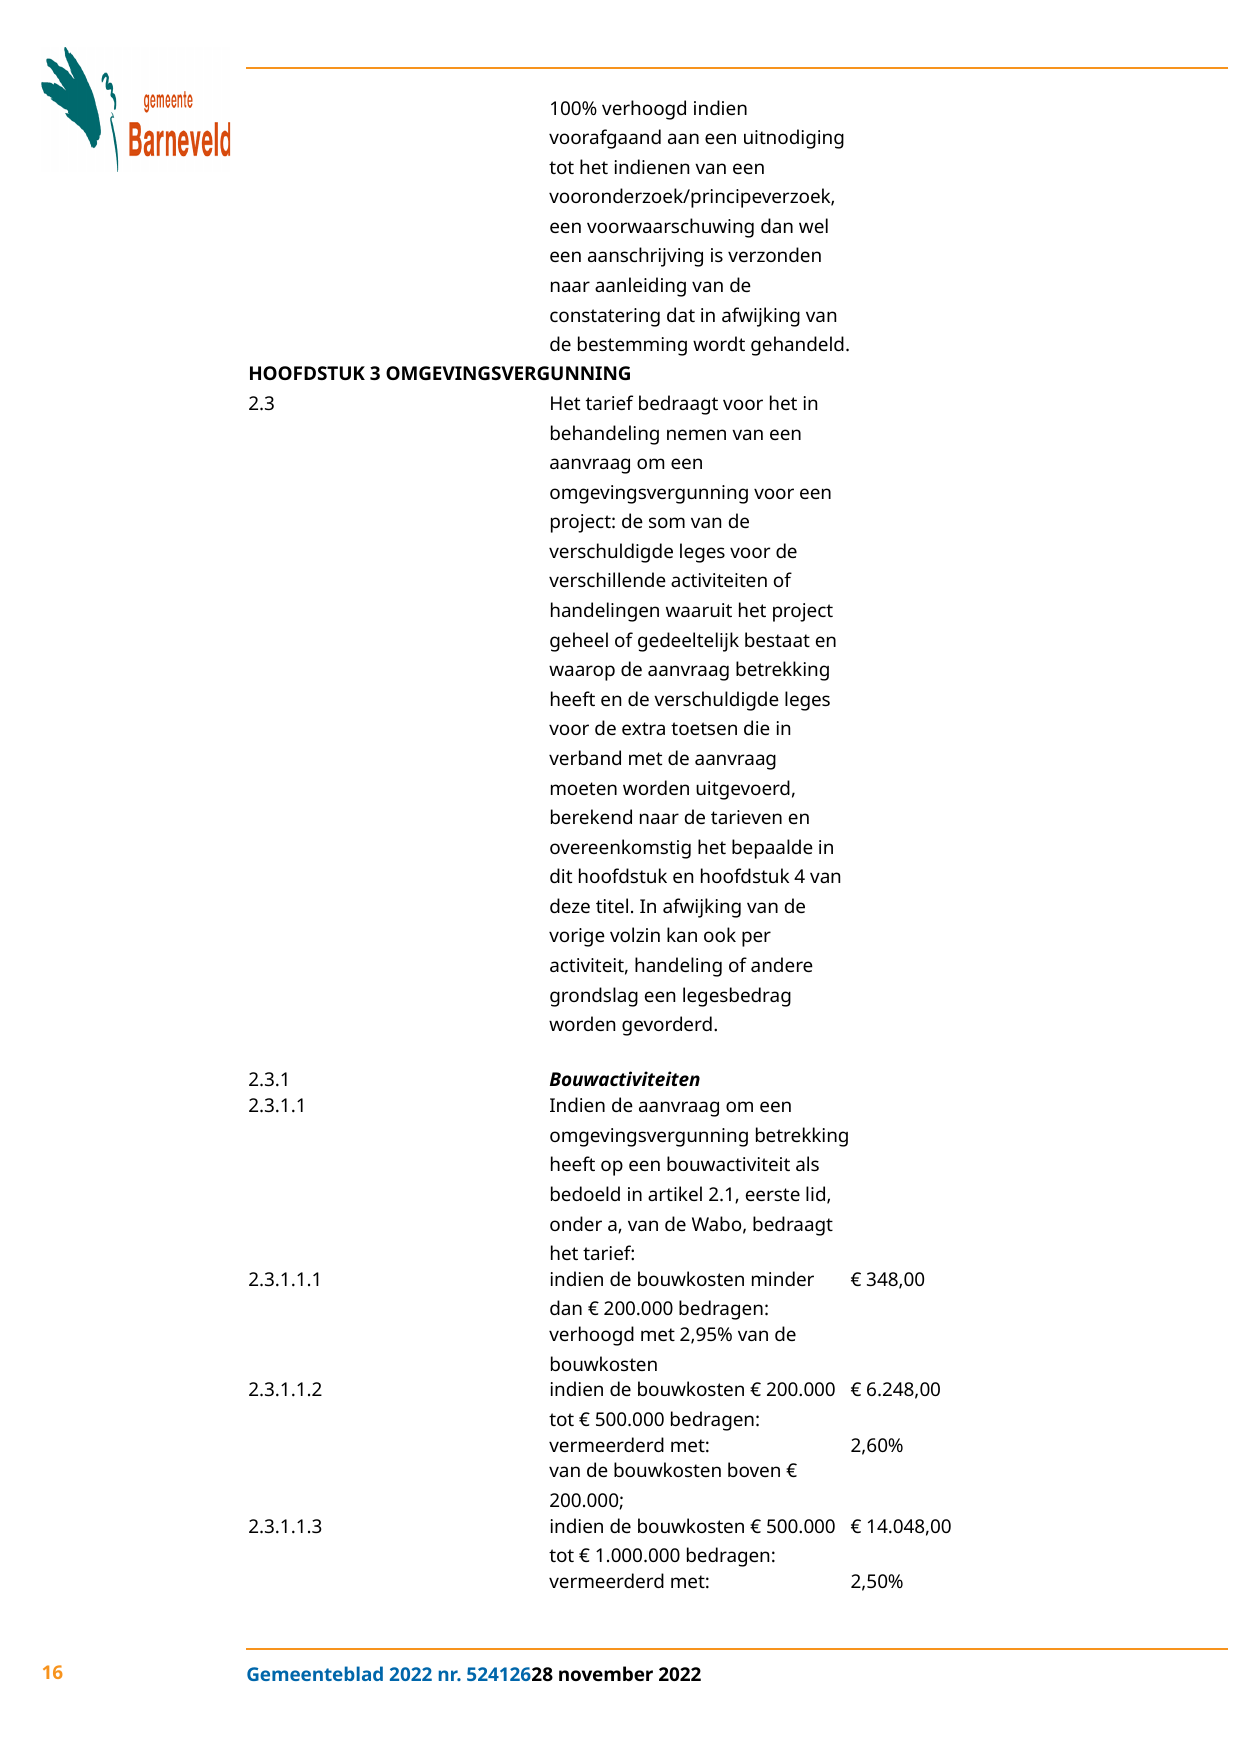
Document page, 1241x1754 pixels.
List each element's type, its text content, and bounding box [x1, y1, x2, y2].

table_cell van de bouwkosten boven € 200.000; [549, 1458, 850, 1513]
table_cell 2.3.1.1.1 [248, 1266, 549, 1321]
table_cell indien de bouwkosten minder dan € 200.000 bedragen: [549, 1266, 850, 1321]
table_cell 2.3.1.1.2 [248, 1377, 549, 1513]
table_cell indien de bouwkosten € 500.000 tot € 1.000.000 bedragen: [549, 1513, 850, 1568]
table_cell [850, 95, 1152, 357]
table_cell Indien de aanvraag om een omgevingsvergunning betrekking heeft op een bouwactiviteit als bedoeld in artikel 2.1, eerste lid, onder a, van de Wabo, bedraagt het tarief: [549, 1093, 850, 1266]
table_cell [850, 1321, 1152, 1377]
table_cell verhoogd met 2,95% van de bouwkosten [549, 1321, 850, 1377]
table_cell 100% verhoogd indien voorafgaand aan een uitnodiging tot het indienen van een vooronderzoek/principeverzoek, een voorwaarschuwing dan wel een aanschrijving is verzonden naar aanleiding van de constatering dat in afwijking van de bestemming wordt gehandeld. [549, 95, 850, 357]
table_cell vermeerderd met: [549, 1568, 850, 1594]
table_cell € 14.048,00 [850, 1513, 1152, 1568]
table_cell [850, 1067, 1152, 1092]
table_header Het tarief bedraagt voor het in behandeling nemen van een aanvraag om een omgevingsvergunning voor een project: de som van de verschuldigde leges voor de verschillende activiteiten of handelingen waaruit het project geheel of gedeeltelijk bestaat en waarop de aanvraag betrekking heeft en de verschuldigde leges voor de extra toetsen die in verband met de aanvraag moeten worden uitgevoerd, berekend naar de tarieven en overeenkomstig het bepaalde in dit hoofdstuk en hoofdstuk 4 van deze titel. In afwijking van de vorige volzin kan ook per activiteit, handeling of andere grondslag een legesbedrag worden gevorderd. [549, 390, 850, 1067]
table_cell [850, 1093, 1152, 1266]
table_cell [248, 1321, 549, 1377]
table_cell € 6.248,00 [850, 1377, 1152, 1432]
table_cell [248, 95, 549, 357]
text HOOFDSTUK 3 OMGEVINGSVERGUNNING [248, 360, 1152, 386]
table_cell 2,50% [850, 1568, 1152, 1594]
table_header 2.3 [248, 390, 549, 1067]
table_cell 2.3.1.1.3 [248, 1513, 549, 1594]
table_cell 2.3.1.1 [248, 1093, 549, 1266]
table_cell € 348,00 [850, 1266, 1152, 1321]
table_cell 2,60% [850, 1432, 1152, 1458]
table_cell 2.3.1 [248, 1067, 549, 1092]
table_header [850, 390, 1152, 1067]
table_cell vermeerderd met: [549, 1432, 850, 1458]
picture [41, 47, 231, 172]
table_cell Bouwactiviteiten [549, 1067, 850, 1092]
table_cell [850, 1458, 1152, 1513]
table_cell indien de bouwkosten € 200.000 tot € 500.000 bedragen: [549, 1377, 850, 1432]
